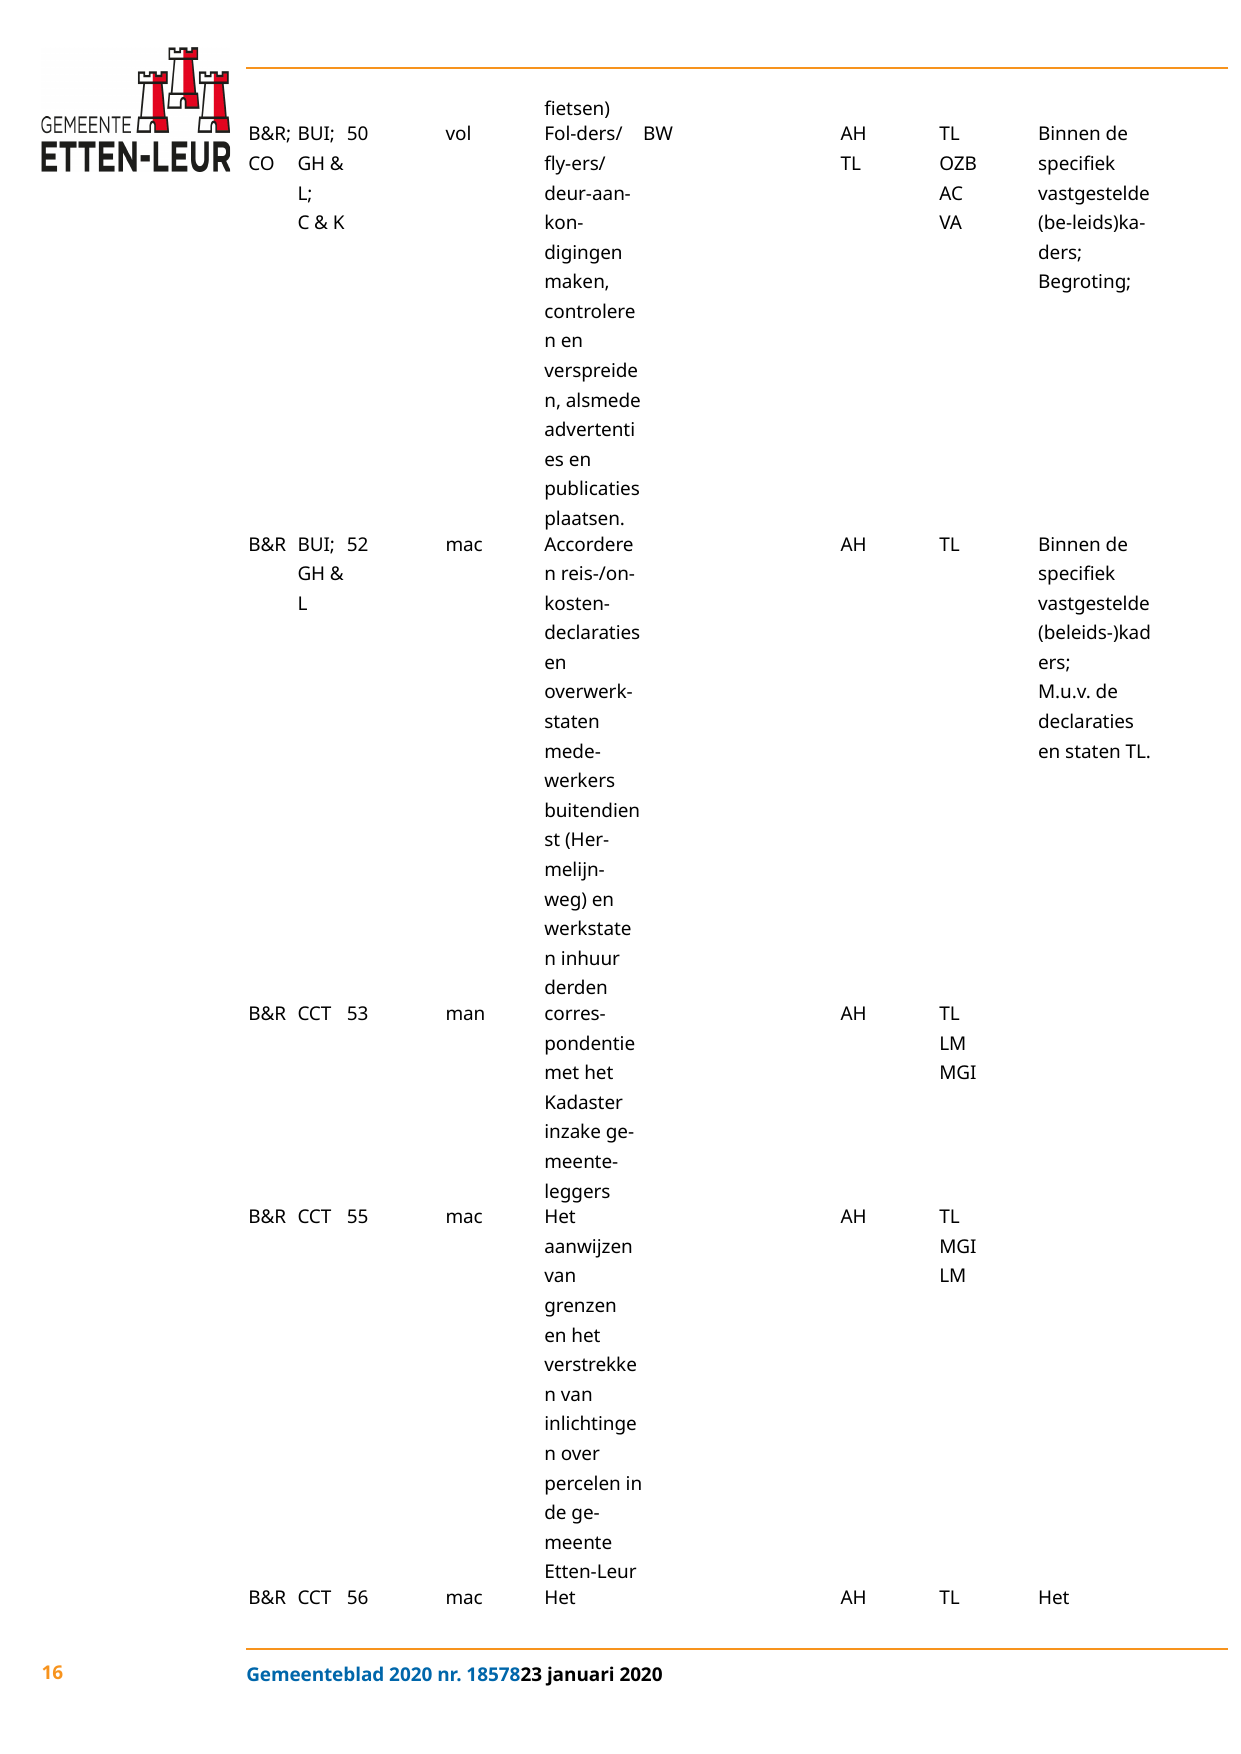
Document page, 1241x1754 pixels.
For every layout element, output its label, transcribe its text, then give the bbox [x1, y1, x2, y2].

table_cell BUI; GH & L; C & K [297, 121, 347, 531]
table_cell 55 [347, 1204, 396, 1584]
table_cell [396, 121, 445, 531]
table_cell TL LM MGI [939, 1000, 1038, 1203]
table_cell [248, 95, 297, 121]
table_cell Binnen de specifiek vastgestelde (be-leids)ka-ders; Begroting; [1038, 121, 1152, 531]
table_cell [742, 121, 840, 531]
table_cell [1038, 1000, 1152, 1203]
table_cell B&R; CO [248, 121, 297, 531]
table_cell BUI; GH & L [297, 531, 347, 1000]
table_cell [643, 1204, 742, 1584]
table_cell [643, 1000, 742, 1203]
table_cell [742, 95, 840, 121]
table_cell [396, 1584, 445, 1610]
table_cell AH [840, 1000, 939, 1203]
table_cell 50 [347, 121, 396, 531]
table_cell [396, 95, 445, 121]
table_cell CCT [297, 1000, 347, 1203]
table_cell [742, 1584, 840, 1610]
table_cell BW [643, 121, 742, 531]
table_cell CCT [297, 1584, 347, 1610]
table_cell TL [939, 531, 1038, 1000]
table_cell B&R [248, 1584, 297, 1610]
table_cell 53 [347, 1000, 396, 1203]
table_cell [742, 531, 840, 1000]
table_cell B&R [248, 1000, 297, 1203]
table_cell Het [1038, 1584, 1152, 1610]
table_cell [445, 95, 544, 121]
table_cell TL [939, 1584, 1038, 1610]
table_cell [643, 1584, 742, 1610]
table_cell [1038, 95, 1152, 121]
table_cell [643, 95, 742, 121]
picture [41, 47, 231, 172]
table_cell man [445, 1000, 544, 1203]
table_cell corres-pondentie met het Kadaster inzake ge-meente-leggers [544, 1000, 643, 1203]
table_cell B&R [248, 1204, 297, 1584]
table_cell AH [840, 1204, 939, 1584]
table_cell [742, 1204, 840, 1584]
table_cell fietsen) [544, 95, 643, 121]
table_cell TL MGI LM [939, 1204, 1038, 1584]
table_cell [643, 531, 742, 1000]
table_cell TL OZB AC VA [939, 121, 1038, 531]
table_cell Het [544, 1584, 643, 1610]
table_cell [840, 95, 939, 121]
table_cell 56 [347, 1584, 396, 1610]
table_cell mac [445, 531, 544, 1000]
table_cell mac [445, 1204, 544, 1584]
table_cell vol [445, 121, 544, 531]
table_cell mac [445, 1584, 544, 1610]
table_cell [396, 1204, 445, 1584]
table_cell AH [840, 1584, 939, 1610]
table_cell [396, 1000, 445, 1203]
table_cell [347, 95, 396, 121]
table_cell [1038, 1204, 1152, 1584]
table_cell B&R [248, 531, 297, 1000]
table_cell [396, 531, 445, 1000]
table_cell Binnen de specifiek vastgestelde (beleids-)kaders; M.u.v. de declaraties en staten TL. [1038, 531, 1152, 1000]
table_cell 52 [347, 531, 396, 1000]
table_cell [297, 95, 347, 121]
table_cell AH TL [840, 121, 939, 531]
table_cell Fol-ders/fly-ers/deur-aan-kon-digingen maken, controleren en verspreiden, alsmede advertenties en publicaties plaatsen. [544, 121, 643, 531]
table_cell AH [840, 531, 939, 1000]
table_cell [742, 1000, 840, 1203]
table_cell CCT [297, 1204, 347, 1584]
table_cell Het aanwijzen van grenzen en het verstrekken van inlichtingen over percelen in de ge-meente Etten-Leur [544, 1204, 643, 1584]
table_cell Accorderen reis-/on-kosten-declaraties en overwerk-staten mede-werkers buitendienst (Her-melijn-weg) en werkstaten inhuur derden [544, 531, 643, 1000]
table_cell [939, 95, 1038, 121]
